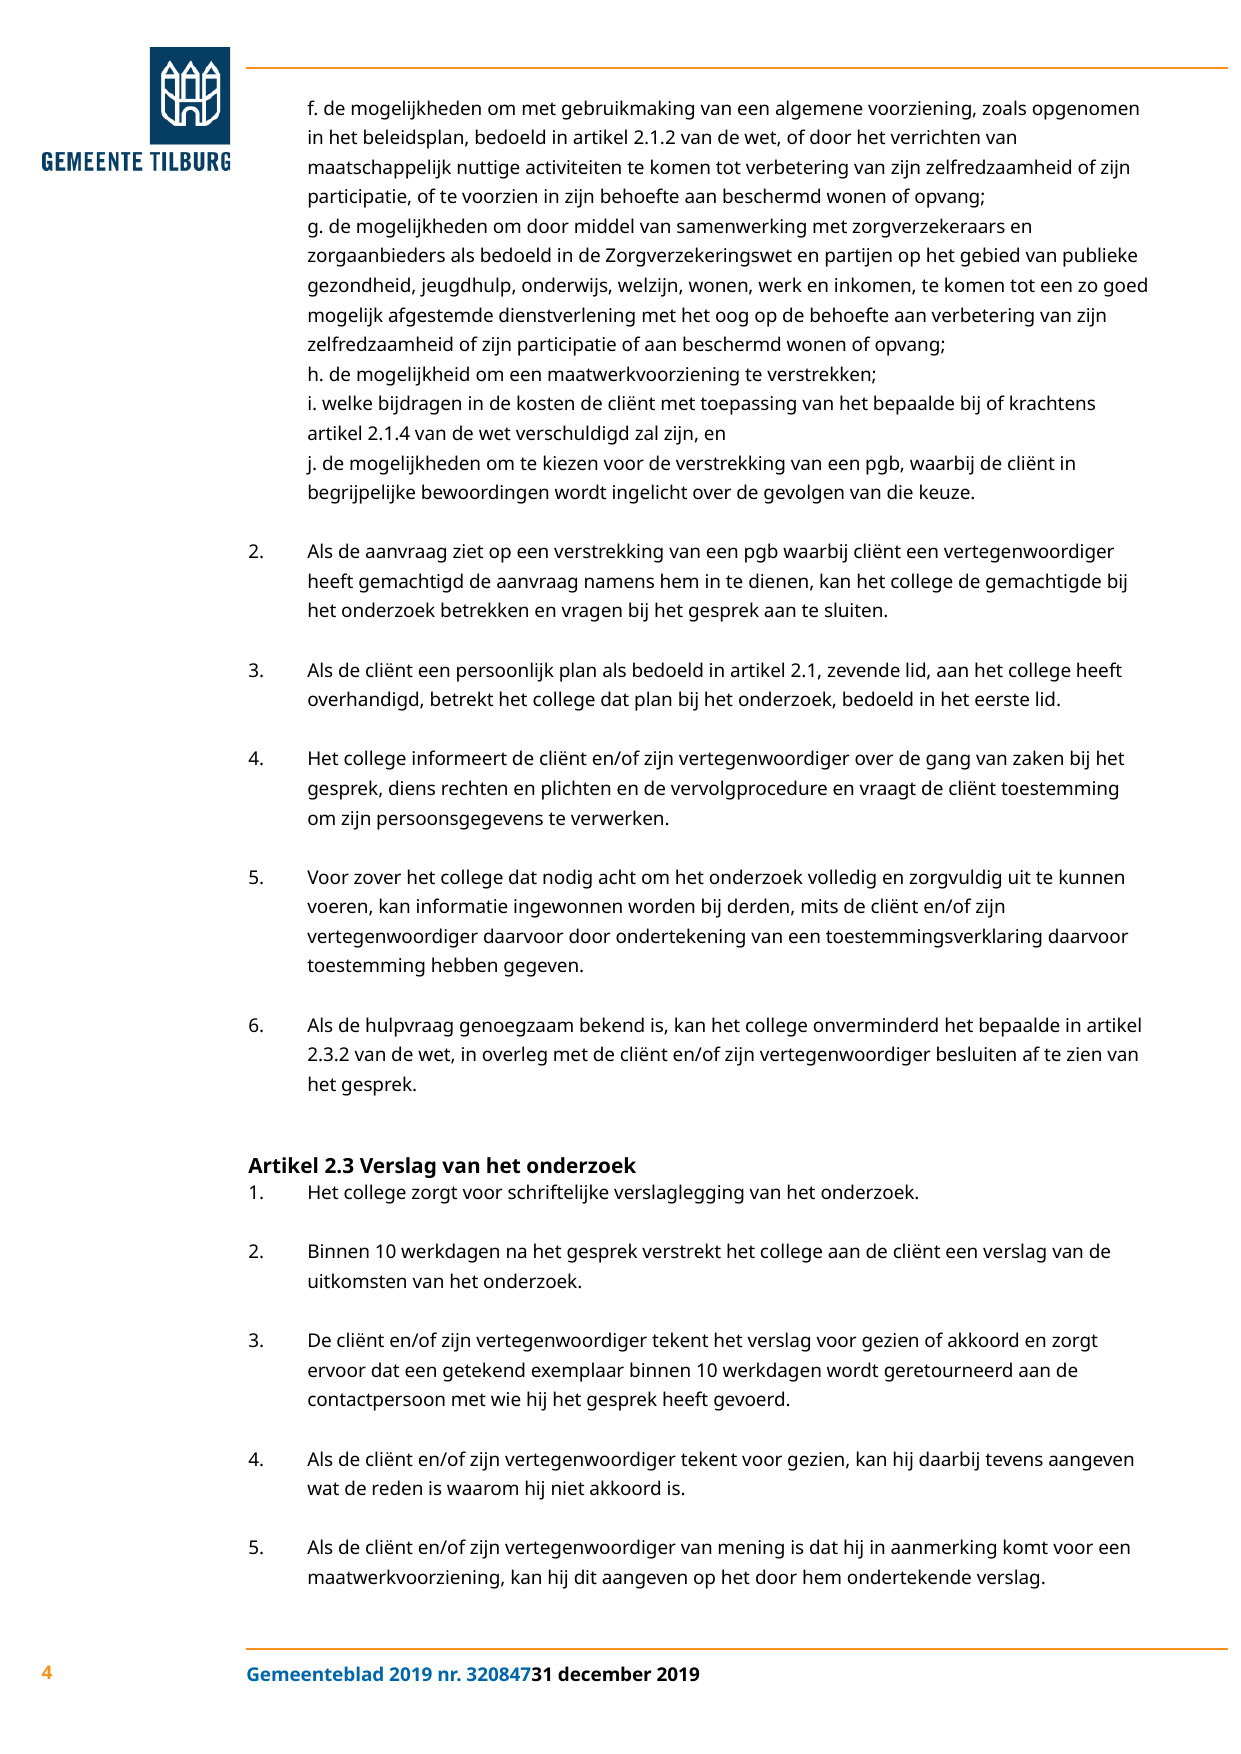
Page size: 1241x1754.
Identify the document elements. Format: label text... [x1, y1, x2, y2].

list Het college zorgt voor schriftelijke verslaglegging van het onderzoek. [248, 1179, 1152, 1205]
list Als de cliënt een persoonlijk plan als bedoeld in artikel 2.1, zevende lid, aan het college heeft overhandigd, betrekt het college dat plan bij het onderzoek, bedoeld in het eerste lid. [248, 657, 1152, 712]
list Het college informeert de cliënt en/of zijn vertegenwoordiger over de gang van zaken bij het gesprek, diens rechten en plichten en de vervolgprocedure en vraagt de cliënt toestemming om zijn persoonsgegevens te verwerken. [248, 746, 1152, 831]
list g. de mogelijkheden om door middel van samenwerking met zorgverzekeraars en zorgaanbieders als bedoeld in de Zorgverzekeringswet en partijen op het gebied van publieke gezondheid, jeugdhulp, onderwijs, welzijn, wonen, werk en inkomen, te komen tot een zo goed mogelijk afgestemde dienstverlening met het oog op de behoefte aan verbetering van zijn zelfredzaamheid of zijn participatie of aan beschermd wonen of opvang; [248, 213, 1152, 357]
list Als de cliënt en/of zijn vertegenwoordiger van mening is dat hij in aanmerking komt voor een maatwerkvoorziening, kan hij dit aangeven op het door hem ondertekende verslag. [248, 1534, 1152, 1590]
list h. de mogelijkheid om een maatwerkvoorziening te verstrekken; [248, 361, 1152, 387]
picture [41, 47, 231, 172]
list De cliënt en/of zijn vertegenwoordiger tekent het verslag voor gezien of akkoord en zorgt ervoor dat een getekend exemplaar binnen 10 werkdagen wordt geretourneerd aan de contactpersoon met wie hij het gesprek heeft gevoerd. [248, 1327, 1152, 1412]
list Als de hulpvraag genoegzaam bekend is, kan het college onverminderd het bepaalde in artikel 2.3.2 van de wet, in overleg met de cliënt en/of zijn vertegenwoordiger besluiten af te zien van het gesprek. [248, 1012, 1152, 1097]
list Binnen 10 werkdagen na het gesprek verstrekt het college aan de cliënt een verslag van de uitkomsten van het onderzoek. [248, 1239, 1152, 1294]
list i. welke bijdragen in de kosten de cliënt met toepassing van het bepaalde bij of krachtens artikel 2.1.4 van de wet verschuldigd zal zijn, en [248, 391, 1152, 446]
list Voor zover het college dat nodig acht om het onderzoek volledig en zorgvuldig uit te kunnen voeren, kan informatie ingewonnen worden bij derden, mits de cliënt en/of zijn vertegenwoordiger daarvoor door ondertekening van een toestemmingsverklaring daarvoor toestemming hebben gegeven. [248, 864, 1152, 978]
list Als de cliënt en/of zijn vertegenwoordiger tekent voor gezien, kan hij daarbij tevens aangeven wat de reden is waarom hij niet akkoord is. [248, 1446, 1152, 1501]
text Artikel 2.3 Verslag van het onderzoek [248, 1151, 1152, 1179]
list Als de aanvraag ziet op een verstrekking van een pgb waarbij cliënt een vertegenwoordiger heeft gemachtigd de aanvraag namens hem in te dienen, kan het college de gemachtigde bij het onderzoek betrekken en vragen bij het gesprek aan te sluiten. [248, 538, 1152, 623]
list f. de mogelijkheden om met gebruikmaking van een algemene voorziening, zoals opgenomen in het beleidsplan, bedoeld in artikel 2.1.2 van de wet, of door het verrichten van maatschappelijk nuttige activiteiten te komen tot verbetering van zijn zelfredzaamheid of zijn participatie, of te voorzien in zijn behoefte aan beschermd wonen of opvang; [248, 95, 1152, 209]
list j. de mogelijkheden om te kiezen voor de verstrekking van een pgb, waarbij de cliënt in begrijpelijke bewoordingen wordt ingelicht over de gevolgen van die keuze. [248, 450, 1152, 505]
